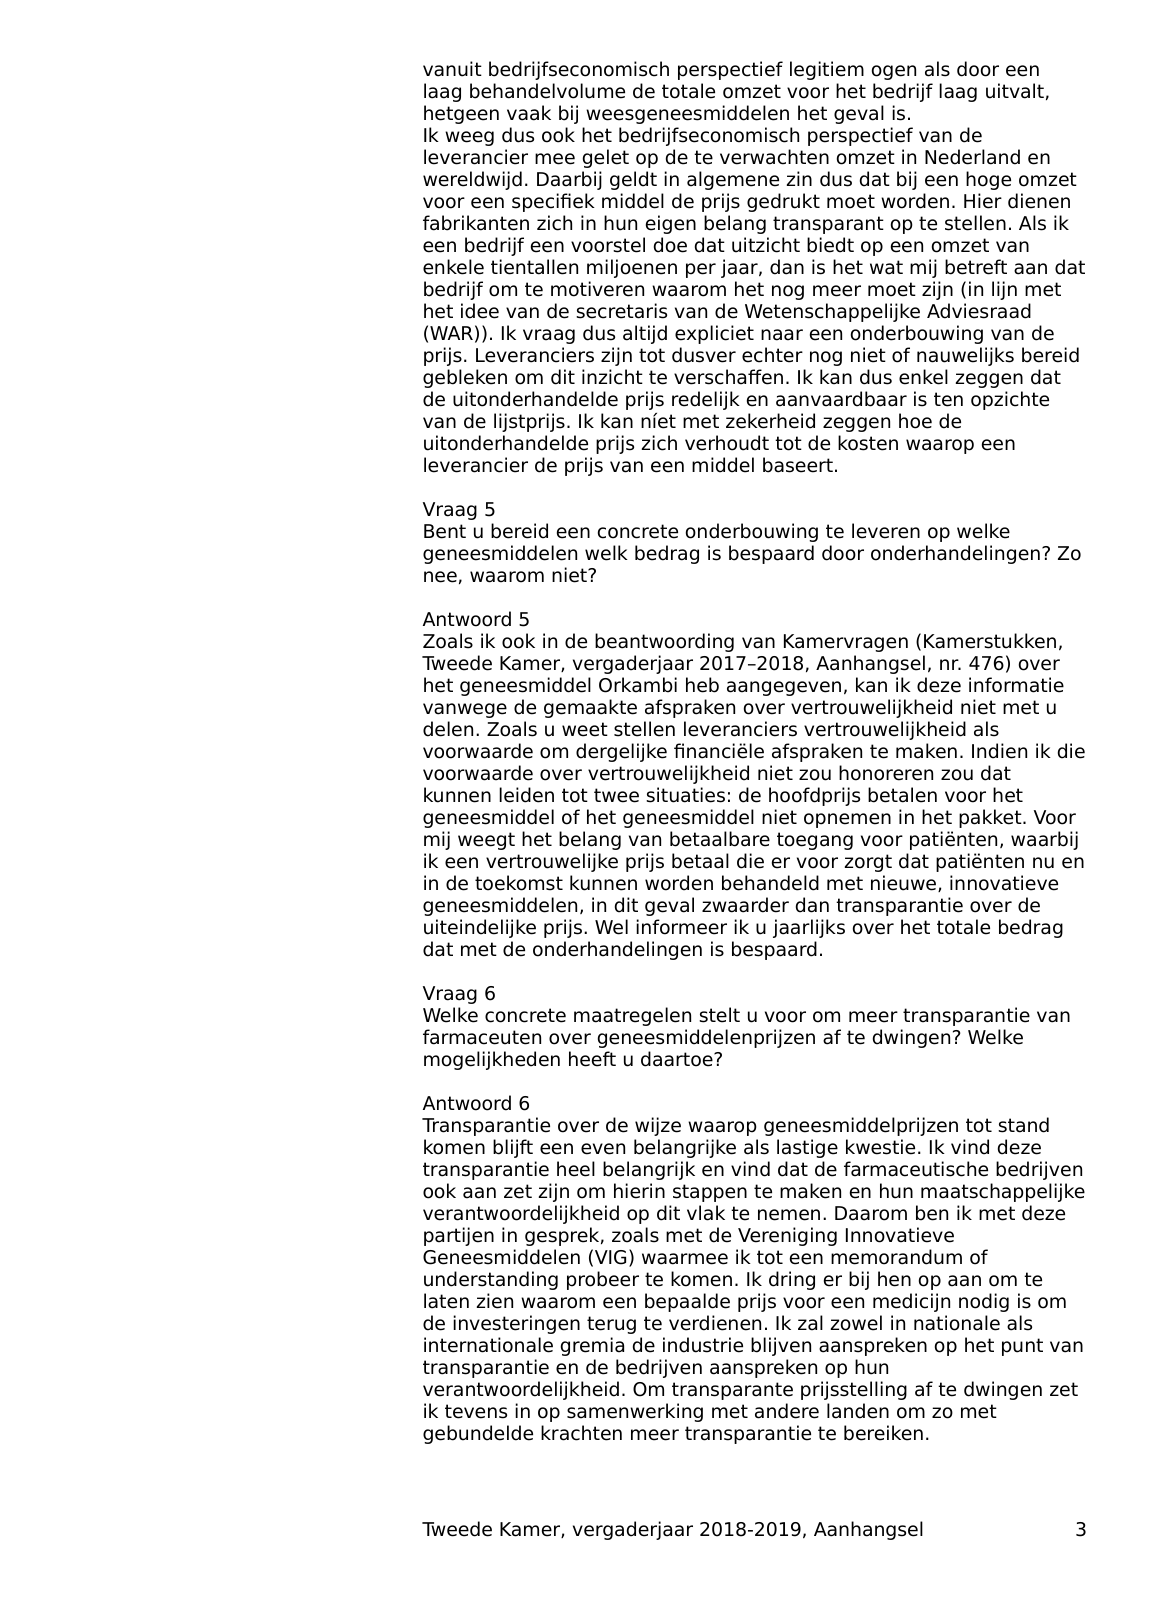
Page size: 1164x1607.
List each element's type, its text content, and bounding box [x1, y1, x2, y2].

text Antwoord 5 [422, 609, 1087, 631]
text vanuit bedrijfseconomisch perspectief legitiem ogen als door een laag behandelvolume de totale omzet voor het bedrijf laag uitvalt, hetgeen vaak bij weesgeneesmiddelen het geval is. [422, 59, 1087, 125]
text Transparantie over de wijze waarop geneesmiddelprijzen tot stand komen blijft een even belangrijke als lastige kwestie. Ik vind deze transparantie heel belangrijk en vind dat de farmaceutische bedrijven ook aan zet zijn om hierin stappen te maken en hun maatschappelijke verantwoordelijkheid op dit vlak te nemen. Daarom ben ik met deze partijen in gesprek, zoals met de Vereniging Innovatieve Geneesmiddelen (VIG) waarmee ik tot een memorandum of understanding probeer te komen. Ik dring er bij hen op aan om te laten zien waarom een bepaalde prijs voor een medicijn nodig is om de investeringen terug te verdienen. Ik zal zowel in nationale als internationale gremia de industrie blijven aanspreken op het punt van transparantie en de bedrijven aanspreken op hun verantwoordelijkheid. Om transparante prijsstelling af te dwingen zet ik tevens in op samenwerking met andere landen om zo met gebundelde krachten meer transparantie te bereiken. [422, 1115, 1087, 1444]
text Bent u bereid een concrete onderbouwing te leveren op welke geneesmiddelen welk bedrag is bespaard door onderhandelingen? Zo nee, waarom niet? [422, 521, 1087, 587]
text Vraag 6 [422, 983, 1087, 1005]
text Ik weeg dus ook het bedrijfseconomisch perspectief van de leverancier mee gelet op de te verwachten omzet in Nederland en wereldwijd. Daarbij geldt in algemene zin dus dat bij een hoge omzet voor een specifiek middel de prijs gedrukt moet worden. Hier dienen fabrikanten zich in hun eigen belang transparant op te stellen. Als ik een bedrijf een voorstel doe dat uitzicht biedt op een omzet van enkele tientallen miljoenen per jaar, dan is het wat mij betreft aan dat bedrijf om te motiveren waarom het nog meer moet zijn (in lijn met het idee van de secretaris van de Wetenschappelijke Adviesraad (WAR)). Ik vraag dus altijd expliciet naar een onderbouwing van de prijs. Leveranciers zijn tot dusver echter nog niet of nauwelijks bereid gebleken om dit inzicht te verschaffen. Ik kan dus enkel zeggen dat de uitonderhandelde prijs redelijk en aanvaardbaar is ten opzichte van de lijstprijs. Ik kan níet met zekerheid zeggen hoe de uitonderhandelde prijs zich verhoudt tot de kosten waarop een leverancier de prijs van een middel baseert. [422, 125, 1087, 477]
text Welke concrete maatregelen stelt u voor om meer transparantie van farmaceuten over geneesmiddelenprijzen af te dwingen? Welke mogelijkheden heeft u daartoe? [422, 1005, 1087, 1071]
text Antwoord 6 [422, 1093, 1087, 1115]
text Vraag 5 [422, 499, 1087, 521]
text Zoals ik ook in de beantwoording van Kamervragen (Kamerstukken, Tweede Kamer, vergaderjaar 2017–2018, Aanhangsel, nr. 476) over het geneesmiddel Orkambi heb aangegeven, kan ik deze informatie vanwege de gemaakte afspraken over vertrouwelijkheid niet met u delen. Zoals u weet stellen leveranciers vertrouwelijkheid als voorwaarde om dergelijke financiële afspraken te maken. Indien ik die voorwaarde over vertrouwelijkheid niet zou honoreren zou dat kunnen leiden tot twee situaties: de hoofdprijs betalen voor het geneesmiddel of het geneesmiddel niet opnemen in het pakket. Voor mij weegt het belang van betaalbare toegang voor patiënten, waarbij ik een vertrouwelijke prijs betaal die er voor zorgt dat patiënten nu en in de toekomst kunnen worden behandeld met nieuwe, innovatieve geneesmiddelen, in dit geval zwaarder dan transparantie over de uiteindelijke prijs. Wel informeer ik u jaarlijks over het totale bedrag dat met de onderhandelingen is bespaard. [422, 631, 1087, 961]
